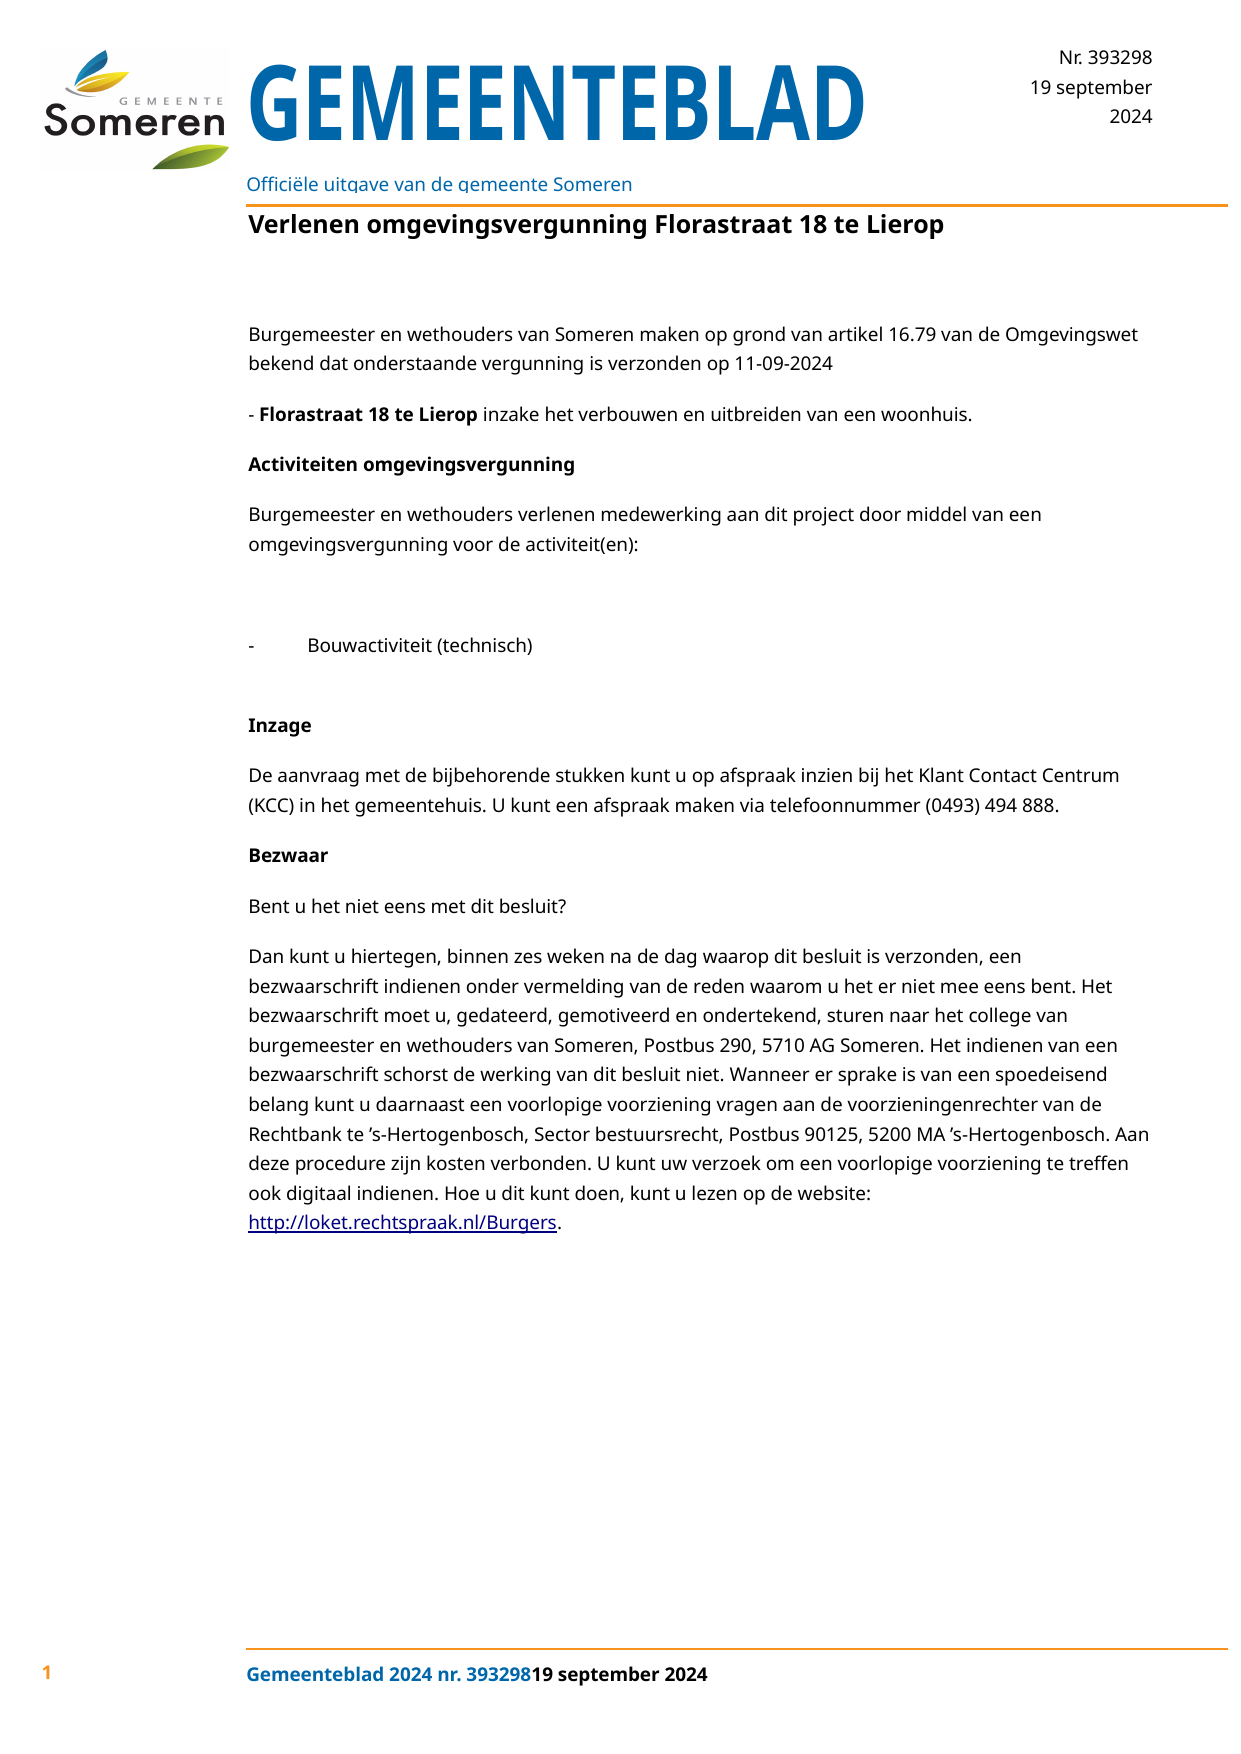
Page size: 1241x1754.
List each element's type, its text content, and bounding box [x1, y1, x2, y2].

text De aanvraag met de bijbehorende stukken kunt u op afspraak inzien bij het Klant Contact Centrum (KCC) in het gemeentehuis. U kunt een afspraak maken via telefoonnummer (0493) 494 888. [248, 762, 1152, 818]
text Inzage [248, 712, 1152, 738]
list Bouwactiviteit (technisch) [248, 632, 1152, 658]
text Dan kunt u hiertegen, binnen zes weken na de dag waarop dit besluit is verzonden, een bezwaarschrift indienen onder vermelding van de reden waarom u het er niet mee eens bent. Het bezwaarschrift moet u, gedateerd, gemotiveerd en ondertekend, sturen naar het college van burgemeester en wethouders van Someren, Postbus 290, 5710 AG Someren. Het indienen van een bezwaarschrift schorst de werking van dit besluit niet. Wanneer er sprake is van een spoedeisend belang kunt u daarnaast een voorlopige voorziening vragen aan de voorzieningenrechter van de Rechtbank te ’s-Hertogenbosch, Sector bestuursrecht, Postbus 90125, 5200 MA ’s-Hertogenbosch. Aan deze procedure zijn kosten verbonden. U kunt uw verzoek om een voorlopige voorziening te treffen ook digitaal indienen. Hoe u dit kunt doen, kunt u lezen op de website: http://loket.rechtspraak.nl/Burgers. [248, 943, 1152, 1235]
text Bent u het niet eens met dit besluit? [248, 893, 1152, 918]
text - Florastraat 18 te Lierop inzake het verbouwen en uitbreiden van een woonhuis. [248, 401, 1152, 426]
text Verlenen omgevingsvergunning Florastraat 18 te Lierop [248, 207, 1152, 241]
picture [41, 47, 231, 172]
text Burgemeester en wethouders verlenen medewerking aan dit project door middel van een omgevingsvergunning voor de activiteit(en): [248, 502, 1152, 557]
text Activiteiten omgevingsvergunning [248, 451, 1152, 477]
text Bezwaar [248, 842, 1152, 868]
text Burgemeester en wethouders van Someren maken op grond van artikel 16.79 van de Omgevingswet bekend dat onderstaande vergunning is verzonden op 11-09-2024 [248, 321, 1152, 376]
